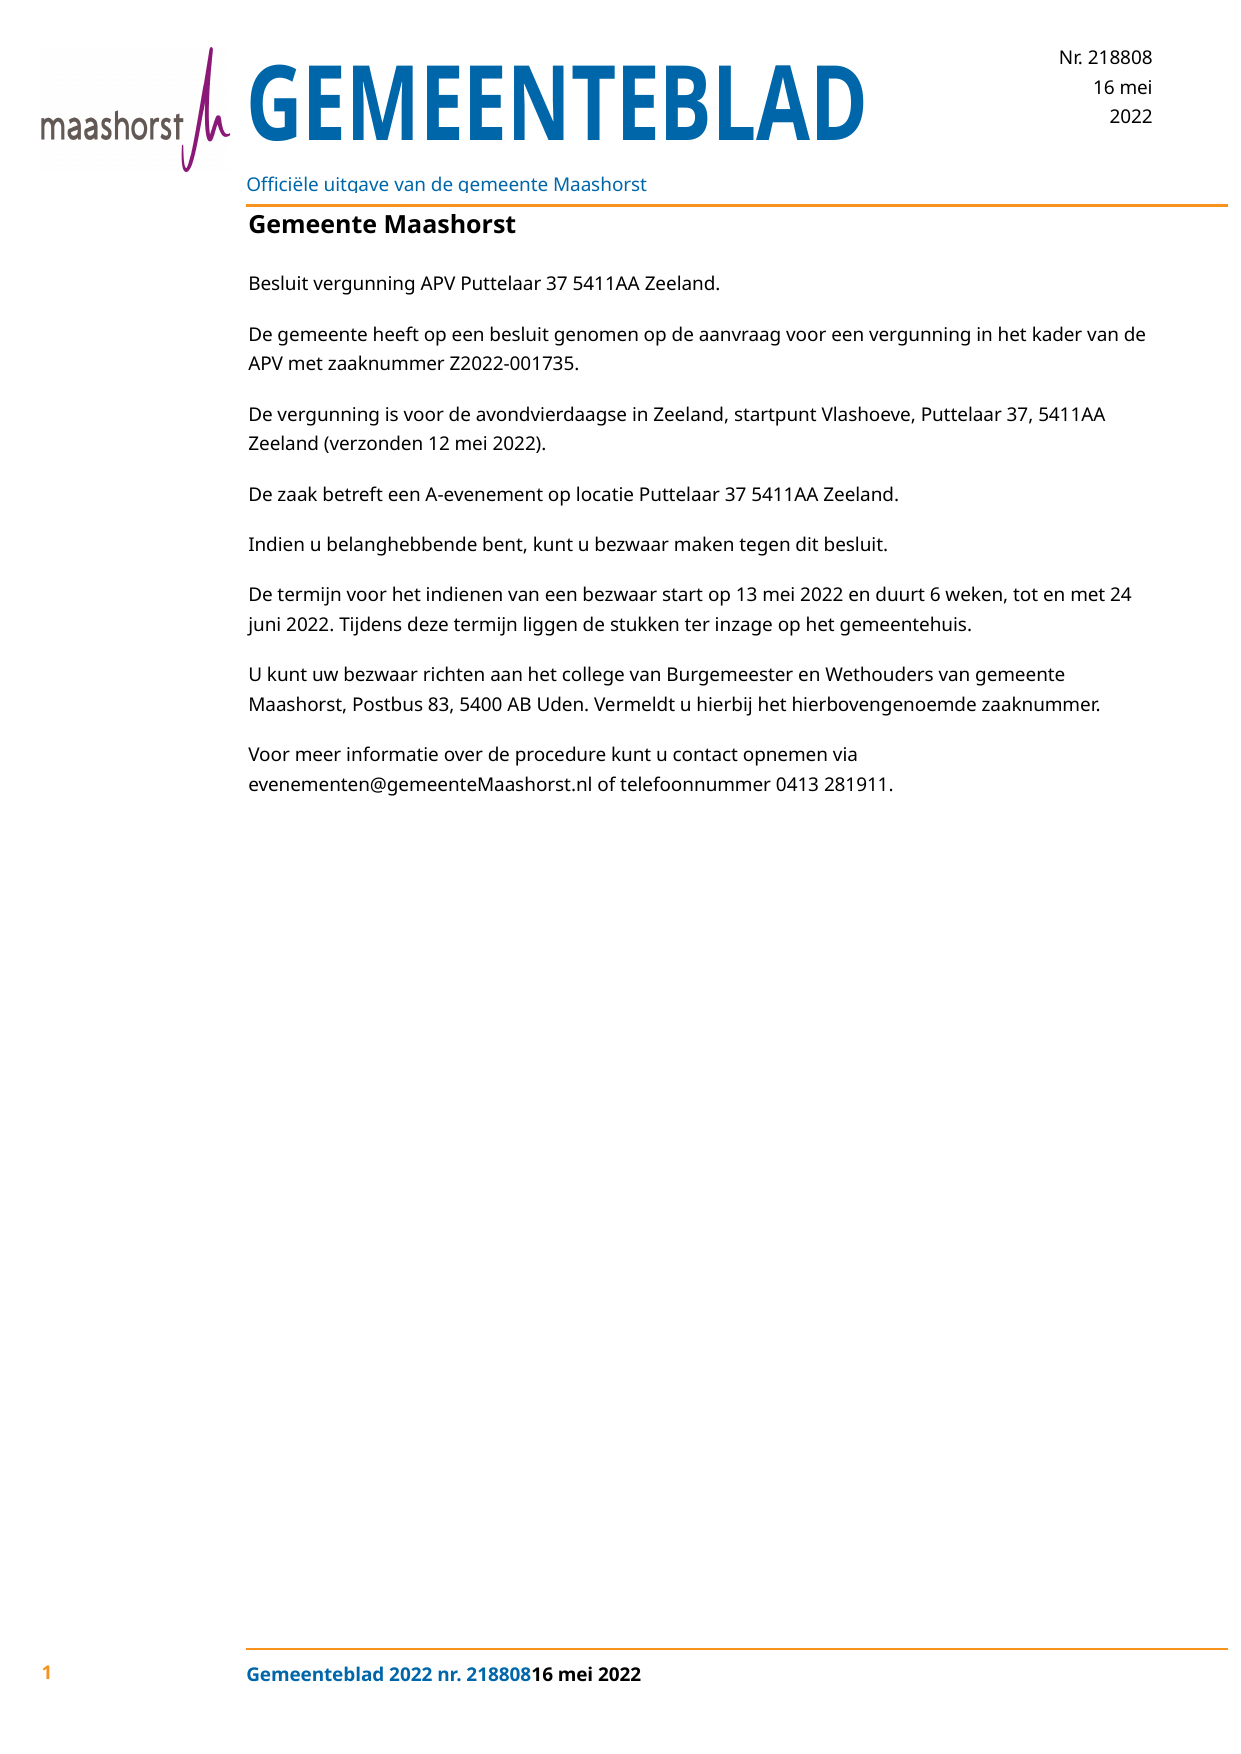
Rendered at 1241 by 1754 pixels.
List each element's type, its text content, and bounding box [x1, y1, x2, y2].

text Voor meer informatie over de procedure kunt u contact opnemen via evenementen@gemeenteMaashorst.nl of telefoonnummer 0413 281911. [248, 742, 1152, 797]
text De gemeente heeft op een besluit genomen op de aanvraag voor een vergunning in het kader van de APV met zaaknummer Z2022-001735. [248, 321, 1152, 376]
picture [41, 47, 231, 172]
text Indien u belanghebbende bent, kunt u bezwaar maken tegen dit besluit. [248, 531, 1152, 557]
text De vergunning is voor de avondvierdaagse in Zeeland, startpunt Vlashoeve, Puttelaar 37, 5411AA Zeeland (verzonden 12 mei 2022). [248, 401, 1152, 456]
text De termijn voor het indienen van een bezwaar start op 13 mei 2022 en duurt 6 weken, tot en met 24 juni 2022. Tijdens deze termijn liggen de stukken ter inzage op het gemeentehuis. [248, 582, 1152, 637]
text De zaak betreft een A-evenement op locatie Puttelaar 37 5411AA Zeeland. [248, 481, 1152, 506]
text Besluit vergunning APV Puttelaar 37 5411AA Zeeland. [248, 270, 1152, 296]
text Gemeente Maashorst [248, 207, 1152, 241]
text U kunt uw bezwaar richten aan het college van Burgemeester en Wethouders van gemeente Maashorst, Postbus 83, 5400 AB Uden. Vermeldt u hierbij het hierbovengenoemde zaaknummer. [248, 662, 1152, 717]
